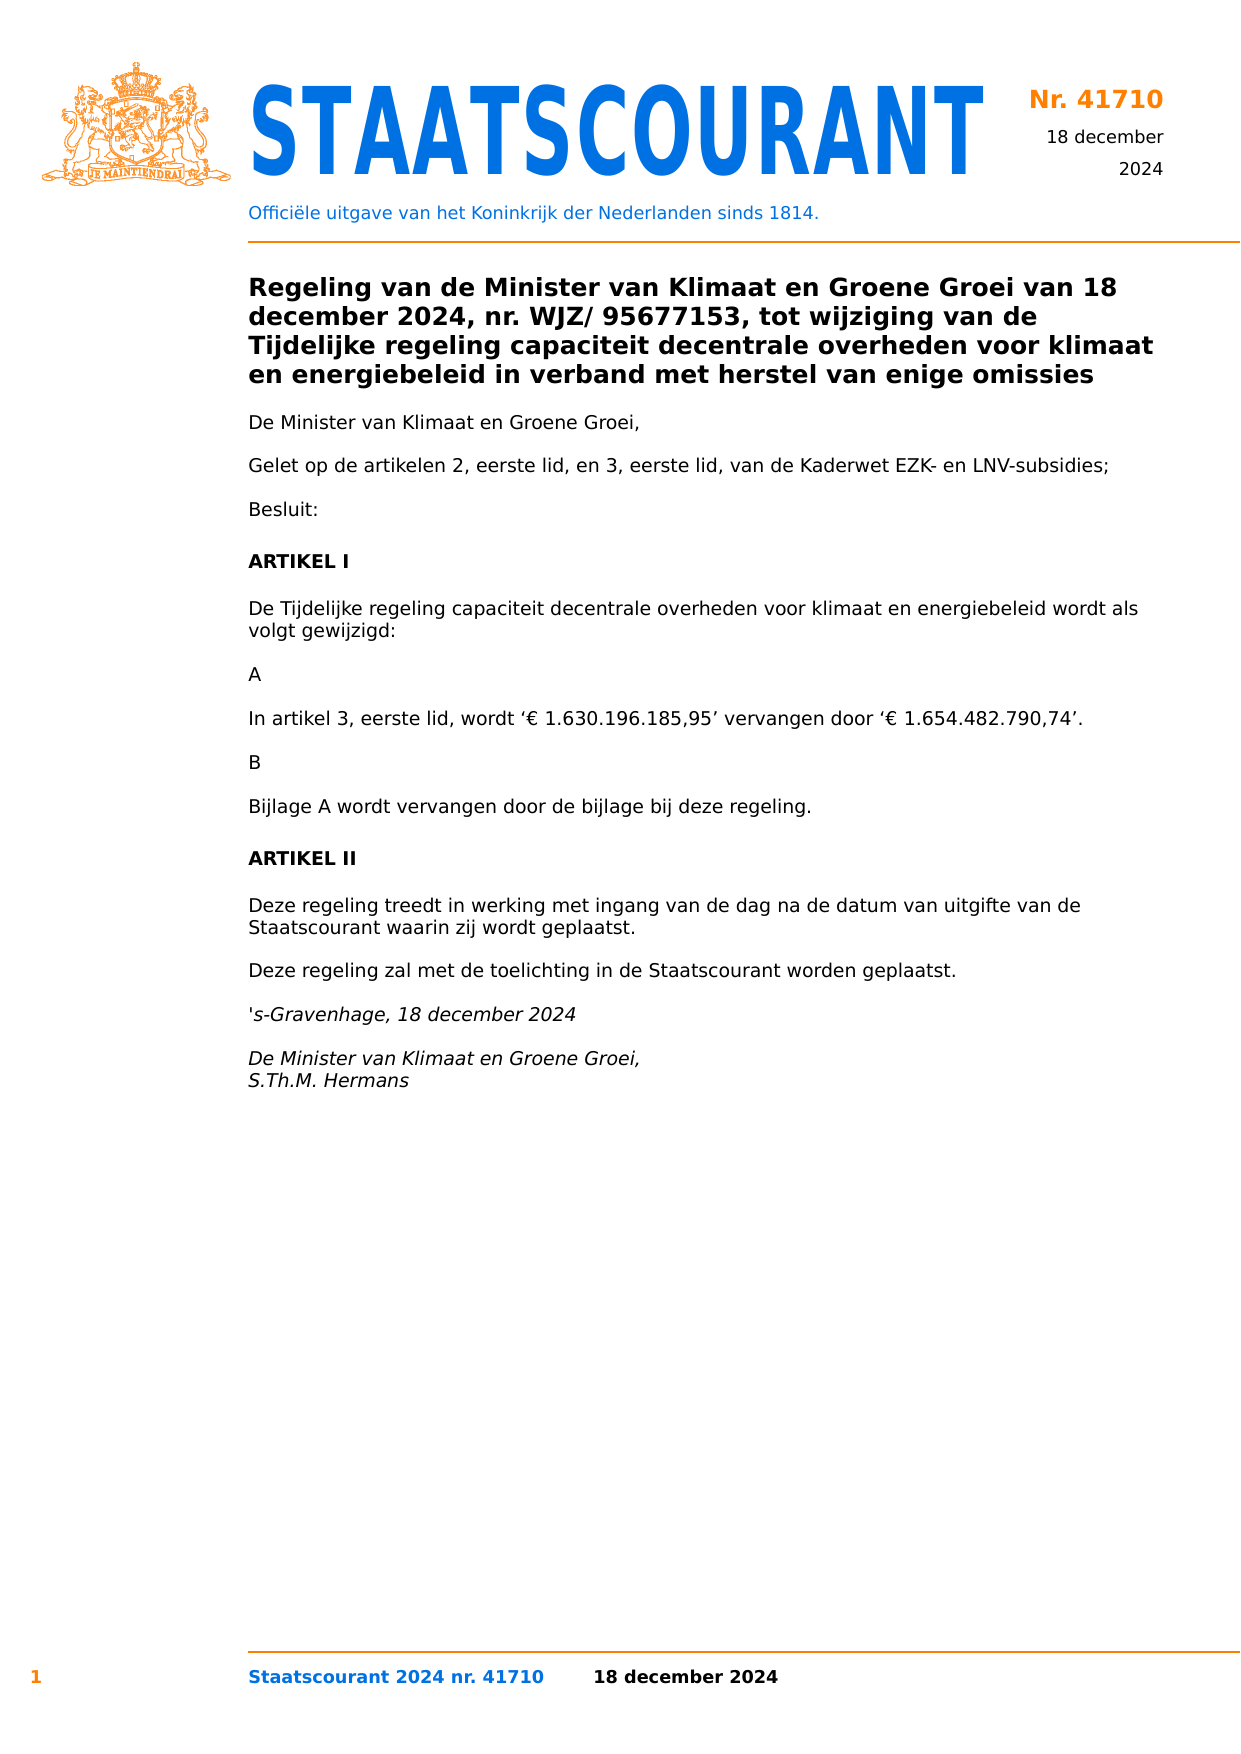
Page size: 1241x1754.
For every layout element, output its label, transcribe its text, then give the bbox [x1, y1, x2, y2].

picture [41, 62, 231, 186]
text B [248, 752, 1163, 774]
text De Tijdelijke regeling capaciteit decentrale overheden voor klimaat en energiebeleid wordt als volgt gewijzigd: [248, 598, 1163, 642]
text De Minister van Klimaat en Groene Groei, S.Th.M. Hermans [248, 1048, 1163, 1092]
text Deze regeling treedt in werking met ingang van de dag na de datum van uitgifte van de Staatscourant waarin zij wordt geplaatst. [248, 894, 1163, 938]
text In artikel 3, eerste lid, wordt ‘€ 1.630.196.185,95’ vervangen door ‘€ 1.654.482.790,74’. [248, 708, 1163, 730]
text Deze regeling zal met de toelichting in de Staatscourant worden geplaatst. [248, 960, 1163, 982]
text Besluit: [248, 499, 1163, 521]
subtitle ARTIKEL I [248, 551, 1163, 573]
text 's-Gravenhage, 18 december 2024 [248, 1004, 1163, 1026]
text De Minister van Klimaat en Groene Groei, [248, 412, 1163, 433]
text A [248, 664, 1163, 686]
subtitle ARTIKEL II [248, 848, 1163, 869]
table_header STAATSCOURANT [248, 62, 998, 203]
table_cell 2024 [998, 153, 1240, 203]
table_header [25, 62, 248, 241]
subtitle Regeling van de Minister van Klimaat en Groene Groei van 18 december 2024, nr. WJZ/ 95677153, tot wijziging van de Tijdelijke regeling capaciteit decentrale overheden voor klimaat en energiebeleid in verband met herstel van enige omissies [248, 273, 1163, 390]
text Bijlage A wordt vervangen door de bijlage bij deze regeling. [248, 796, 1163, 818]
table_header Nr. 41710 [998, 62, 1240, 121]
text Gelet op de artikelen 2, eerste lid, en 3, eerste lid, van de Kaderwet EZK- en LNV-subsidies; [248, 455, 1163, 477]
table_cell Officiële uitgave van het Koninkrijk der Nederlanden sinds 1814. [248, 203, 1240, 241]
table_cell 18 december [998, 121, 1240, 153]
